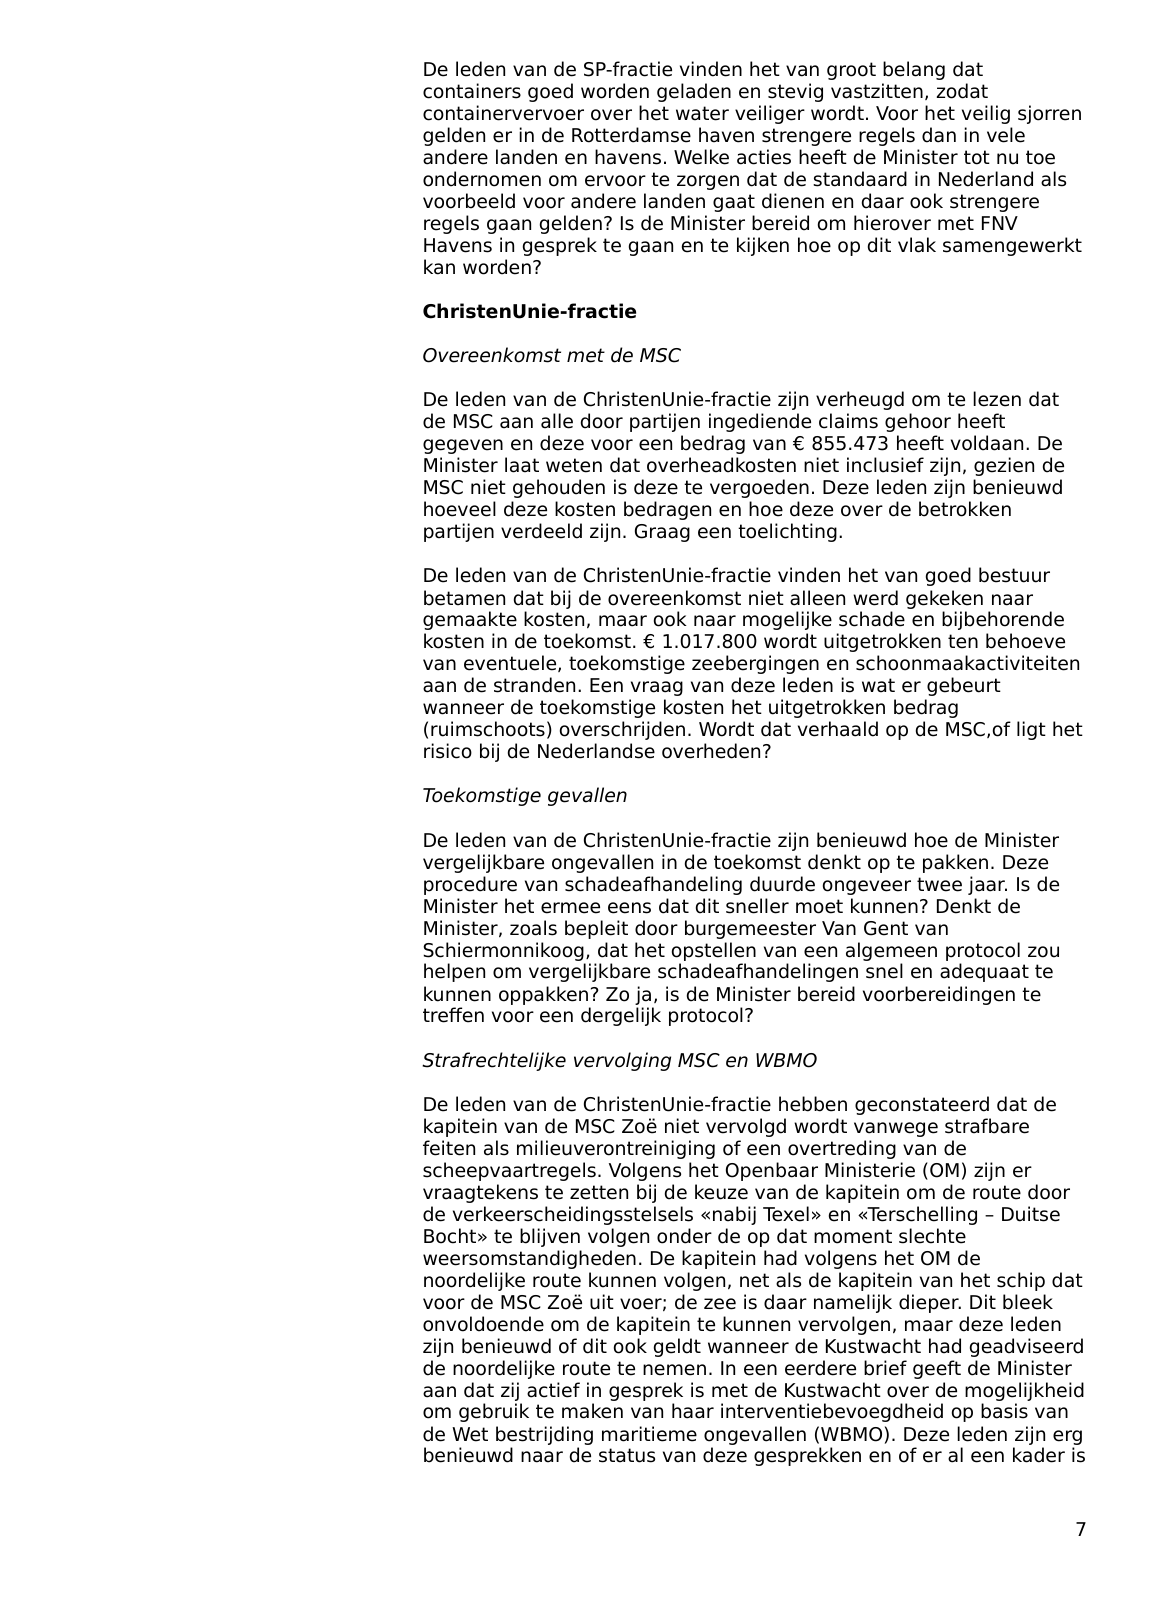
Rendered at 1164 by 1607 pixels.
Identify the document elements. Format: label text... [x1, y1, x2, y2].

text De leden van de ChristenUnie-fractie hebben geconstateerd dat de kapitein van de MSC Zoë niet vervolgd wordt vanwege strafbare feiten als milieuverontreiniging of een overtreding van de scheepvaartregels. Volgens het Openbaar Ministerie (OM) zijn er vraagtekens te zetten bij de keuze van de kapitein om de route door de verkeerscheidingsstelsels «nabij Texel» en «Terschelling – Duitse Bocht» te blijven volgen onder de op dat moment slechte weersomstandigheden. De kapitein had volgens het OM de noordelijke route kunnen volgen, net als de kapitein van het schip dat voor de MSC Zoë uit voer; de zee is daar namelijk dieper. Dit bleek onvoldoende om de kapitein te kunnen vervolgen, maar deze leden zijn benieuwd of dit ook geldt wanneer de Kustwacht had geadviseerd de noordelijke route te nemen. In een eerdere brief geeft de Minister aan dat zij actief in gesprek is met de Kustwacht over de mogelijkheid om gebruik te maken van haar interventiebevoegdheid op basis van de Wet bestrijding maritieme ongevallen (WBMO). Deze leden zijn erg benieuwd naar de status van deze gesprekken en of er al een kader is [422, 1094, 1087, 1467]
text De leden van de ChristenUnie-fractie zijn verheugd om te lezen dat de MSC aan alle door partijen ingediende claims gehoor heeft gegeven en deze voor een bedrag van € 855.473 heeft voldaan. De Minister laat weten dat overheadkosten niet inclusief zijn, gezien de MSC niet gehouden is deze te vergoeden. Deze leden zijn benieuwd hoeveel deze kosten bedragen en hoe deze over de betrokken partijen verdeeld zijn. Graag een toelichting. [422, 389, 1087, 543]
subtitle Overeenkomst met de MSC [422, 345, 1087, 367]
subtitle Toekomstige gevallen [422, 785, 1087, 807]
subtitle ChristenUnie-fractie [422, 301, 1087, 323]
subtitle Strafrechtelijke vervolging MSC en WBMO [422, 1049, 1087, 1072]
text De leden van de ChristenUnie-fractie zijn benieuwd hoe de Minister vergelijkbare ongevallen in de toekomst denkt op te pakken. Deze procedure van schadeafhandeling duurde ongeveer twee jaar. Is de Minister het ermee eens dat dit sneller moet kunnen? Denkt de Minister, zoals bepleit door burgemeester Van Gent van Schiermonnikoog, dat het opstellen van een algemeen protocol zou helpen om vergelijkbare schadeafhandelingen snel en adequaat te kunnen oppakken? Zo ja, is de Minister bereid voorbereidingen te treffen voor een dergelijk protocol? [422, 829, 1087, 1027]
text De leden van de SP-fractie vinden het van groot belang dat containers goed worden geladen en stevig vastzitten, zodat containervervoer over het water veiliger wordt. Voor het veilig sjorren gelden er in de Rotterdamse haven strengere regels dan in vele andere landen en havens. Welke acties heeft de Minister tot nu toe ondernomen om ervoor te zorgen dat de standaard in Nederland als voorbeeld voor andere landen gaat dienen en daar ook strengere regels gaan gelden? Is de Minister bereid om hierover met FNV Havens in gesprek te gaan en te kijken hoe op dit vlak samengewerkt kan worden? [422, 59, 1087, 279]
text De leden van de ChristenUnie-fractie vinden het van goed bestuur betamen dat bij de overeenkomst niet alleen werd gekeken naar gemaakte kosten, maar ook naar mogelijke schade en bijbehorende kosten in de toekomst. € 1.017.800 wordt uitgetrokken ten behoeve van eventuele, toekomstige zeebergingen en schoonmaakactiviteiten aan de stranden. Een vraag van deze leden is wat er gebeurt wanneer de toekomstige kosten het uitgetrokken bedrag (ruimschoots) overschrijden. Wordt dat verhaald op de MSC,of ligt het risico bij de Nederlandse overheden? [422, 565, 1087, 763]
